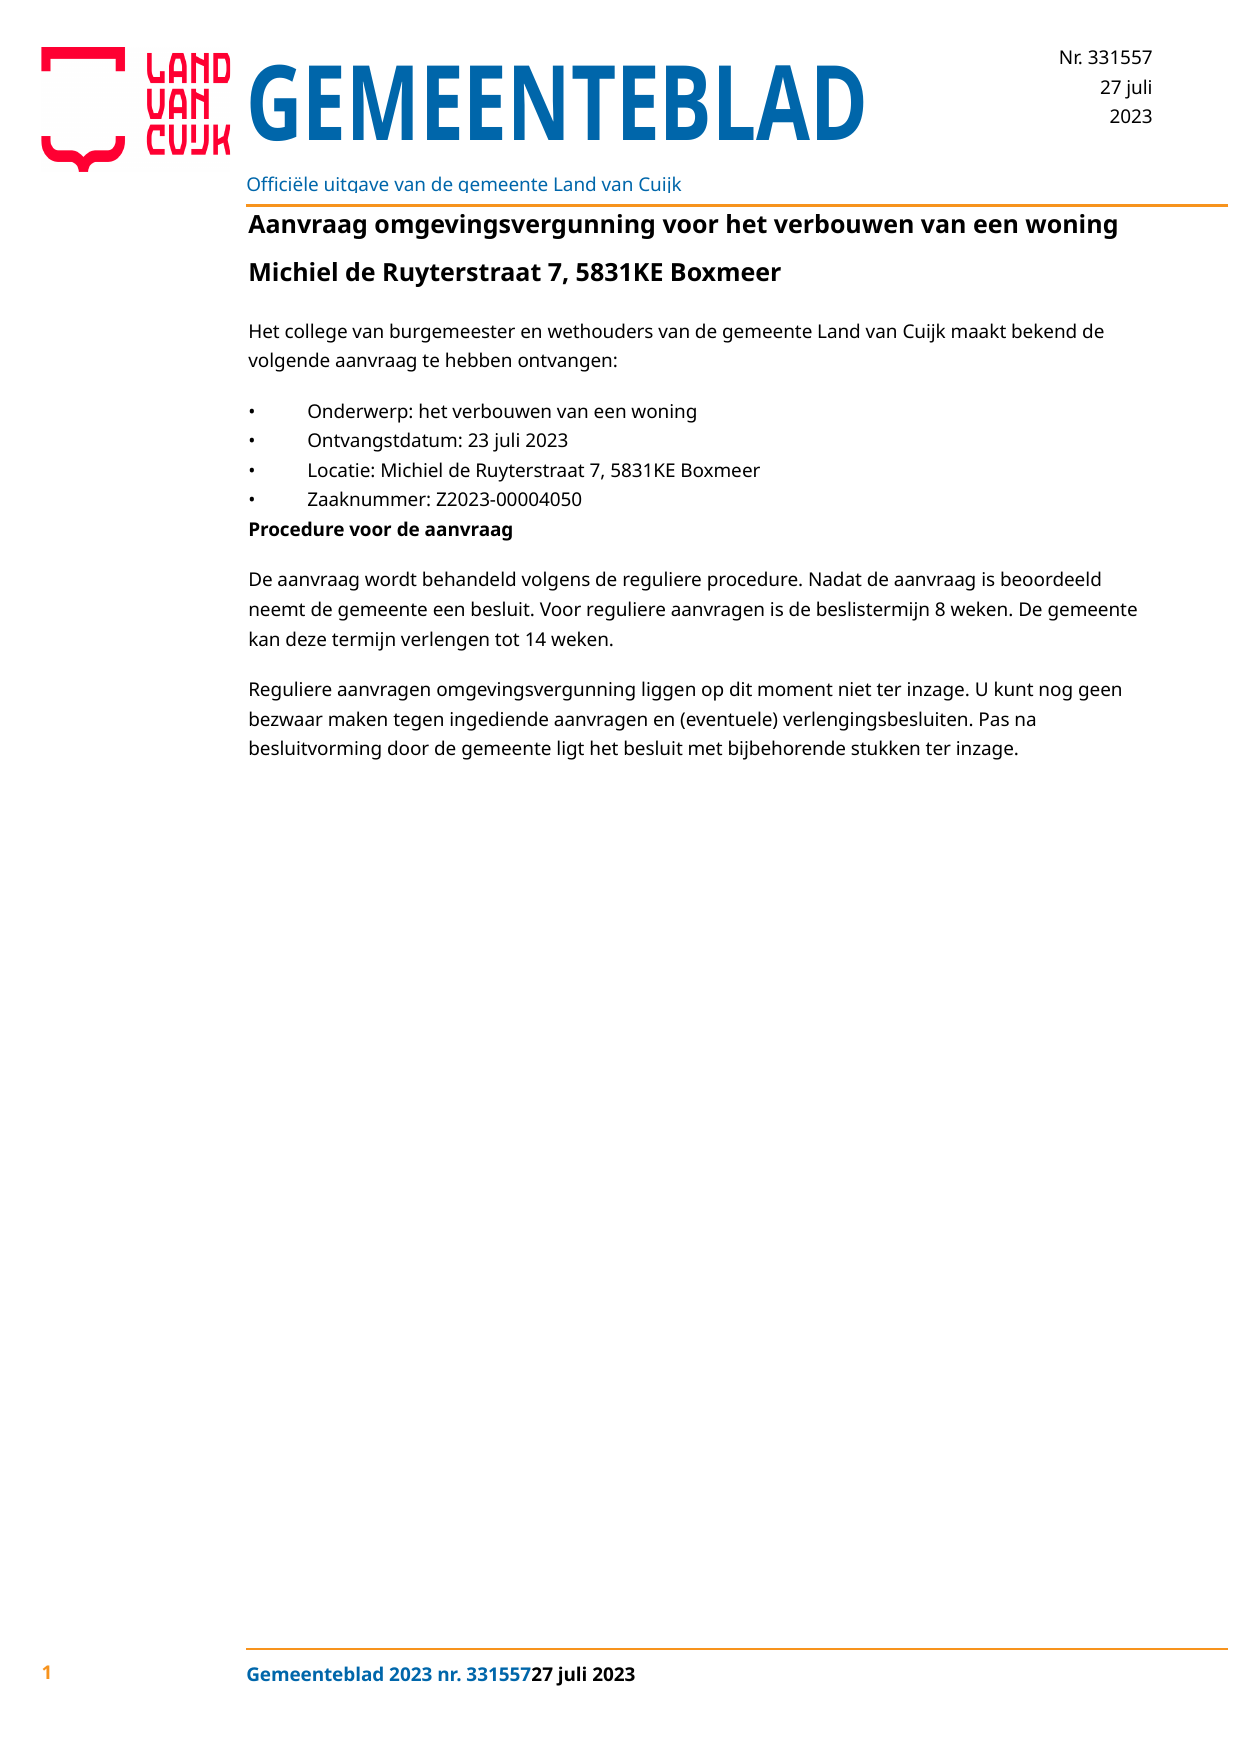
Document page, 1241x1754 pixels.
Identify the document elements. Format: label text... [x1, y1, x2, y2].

list Onderwerp: het verbouwen van een woning [248, 398, 1152, 424]
text Reguliere aanvragen omgevingsvergunning liggen op dit moment niet ter inzage. U kunt nog geen bezwaar maken tegen ingediende aanvragen en (eventuele) verlengingsbesluiten. Pas na besluitvorming door de gemeente ligt het besluit met bijbehorende stukken ter inzage. [248, 676, 1152, 761]
text Het college van burgemeester en wethouders van de gemeente Land van Cuijk maakt bekend de volgende aanvraag te hebben ontvangen: [248, 318, 1152, 373]
text Aanvraag omgevingsvergunning voor het verbouwen van een woning Michiel de Ruyterstraat 7, 5831KE Boxmeer [248, 207, 1152, 288]
text De aanvraag wordt behandeld volgens de reguliere procedure. Nadat de aanvraag is beoordeeld neemt de gemeente een besluit. Voor reguliere aanvragen is de beslistermijn 8 weken. De gemeente kan deze termijn verlengen tot 14 weken. [248, 567, 1152, 652]
list Zaaknummer: Z2023-00004050 [248, 487, 1152, 512]
list Ontvangstdatum: 23 juli 2023 [248, 427, 1152, 453]
list Locatie: Michiel de Ruyterstraat 7, 5831KE Boxmeer [248, 457, 1152, 483]
text Procedure voor de aanvraag [248, 516, 1152, 542]
picture [41, 47, 231, 172]
